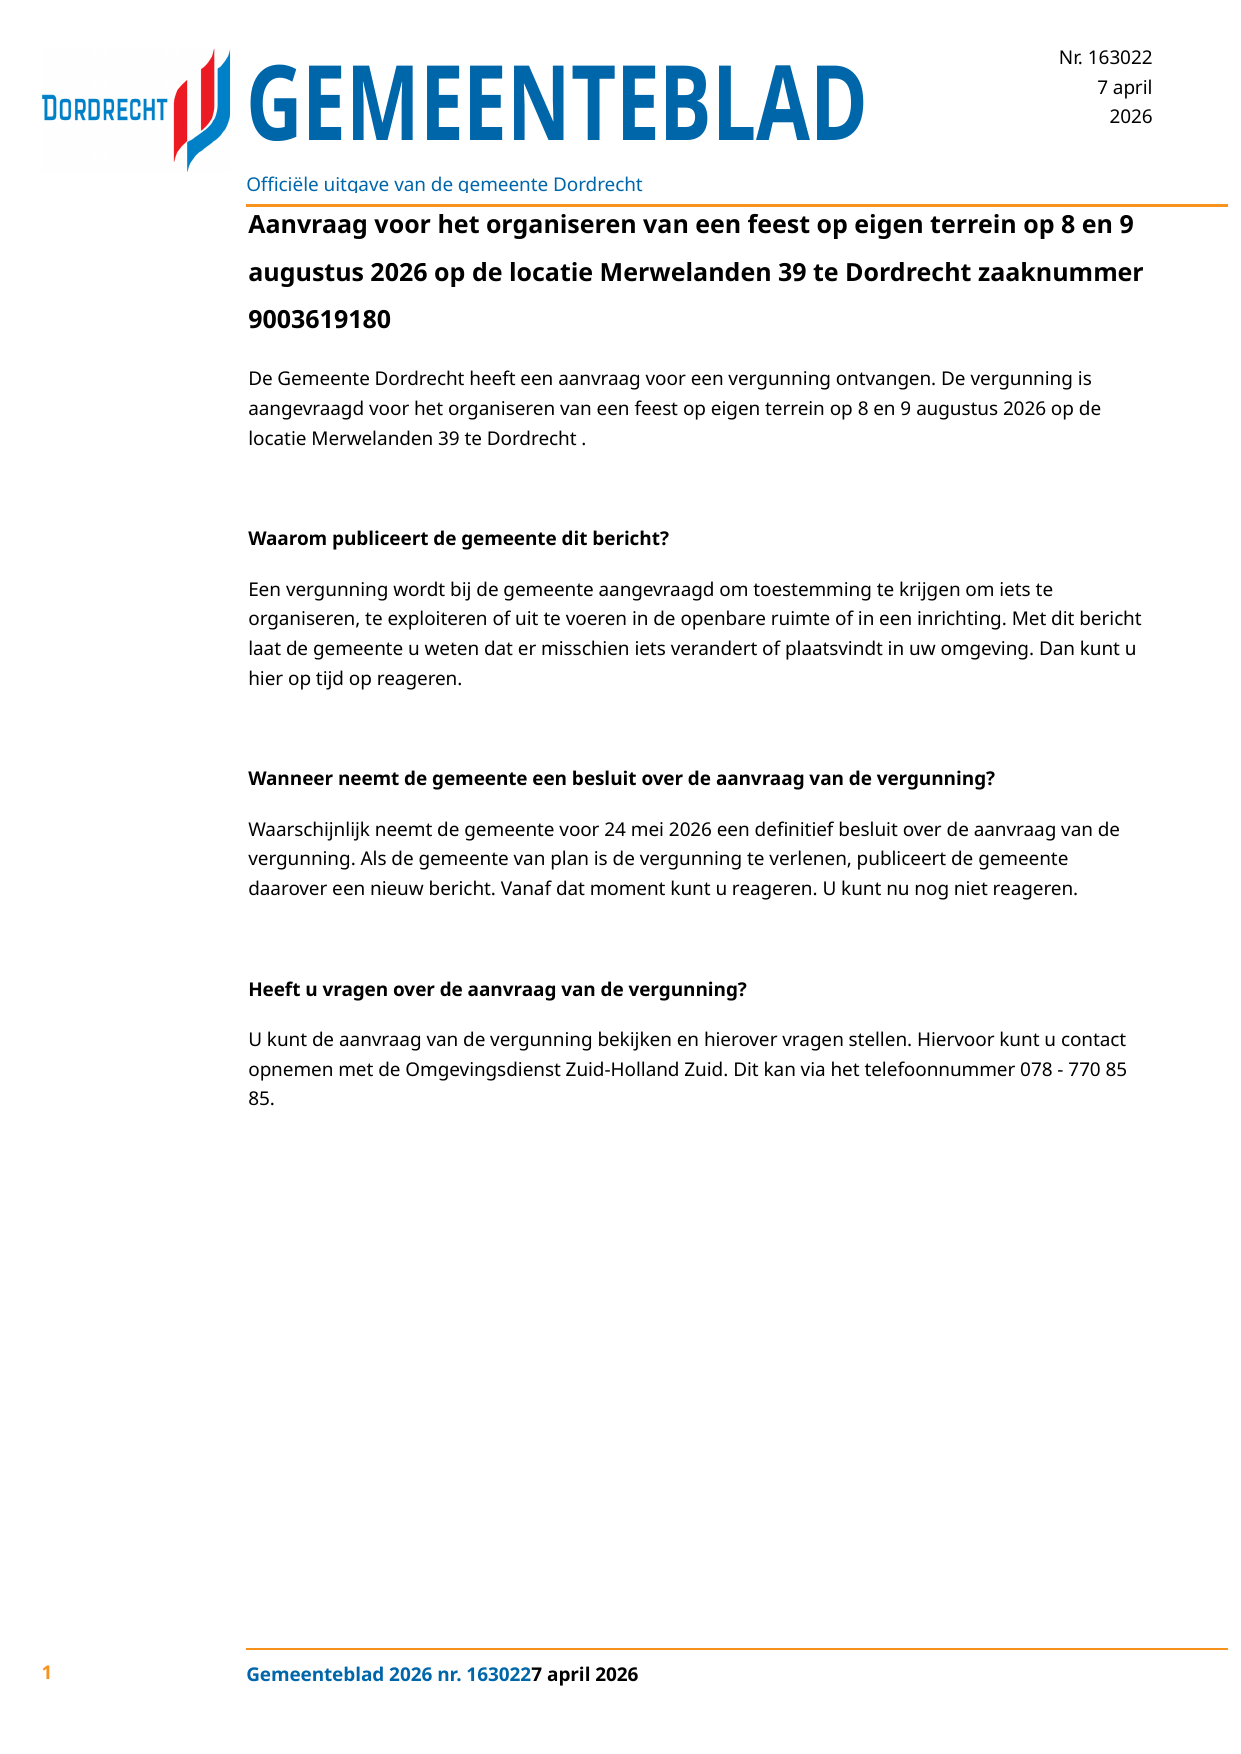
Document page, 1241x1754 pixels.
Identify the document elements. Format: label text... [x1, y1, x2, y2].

text Waarschijnlijk neemt de gemeente voor 24 mei 2026 een definitief besluit over de aanvraag van de vergunning. Als de gemeente van plan is de vergunning te verlenen, publiceert de gemeente daarover een nieuw bericht. Vanaf dat moment kunt u reageren. U kunt nu nog niet reageren. [248, 816, 1152, 901]
text Heeft u vragen over de aanvraag van de vergunning? [248, 976, 1152, 1002]
picture [41, 47, 231, 172]
text Waarom publiceert de gemeente dit bericht? [248, 526, 1152, 551]
text Een vergunning wordt bij de gemeente aangevraagd om toestemming te krijgen om iets te organiseren, te exploiteren of uit te voeren in de openbare ruimte of in een inrichting. Met dit bericht laat de gemeente u weten dat er misschien iets verandert of plaatsvindt in uw omgeving. Dan kunt u hier op tijd op reageren. [248, 576, 1152, 690]
text U kunt de aanvraag van de vergunning bekijken en hierover vragen stellen. Hiervoor kunt u contact opnemen met de Omgevingsdienst Zuid-Holland Zuid. Dit kan via het telefoonnummer 078 - 770 85 85. [248, 1026, 1152, 1111]
text Aanvraag voor het organiseren van een feest op eigen terrein op 8 en 9 augustus 2026 op de locatie Merwelanden 39 te Dordrecht zaaknummer 9003619180 [248, 207, 1152, 336]
text De Gemeente Dordrecht heeft een aanvraag voor een vergunning ontvangen. De vergunning is aangevraagd voor het organiseren van een feest op eigen terrein op 8 en 9 augustus 2026 op de locatie Merwelanden 39 te Dordrecht . [248, 366, 1152, 450]
text Wanneer neemt de gemeente een besluit over de aanvraag van de vergunning? [248, 766, 1152, 791]
